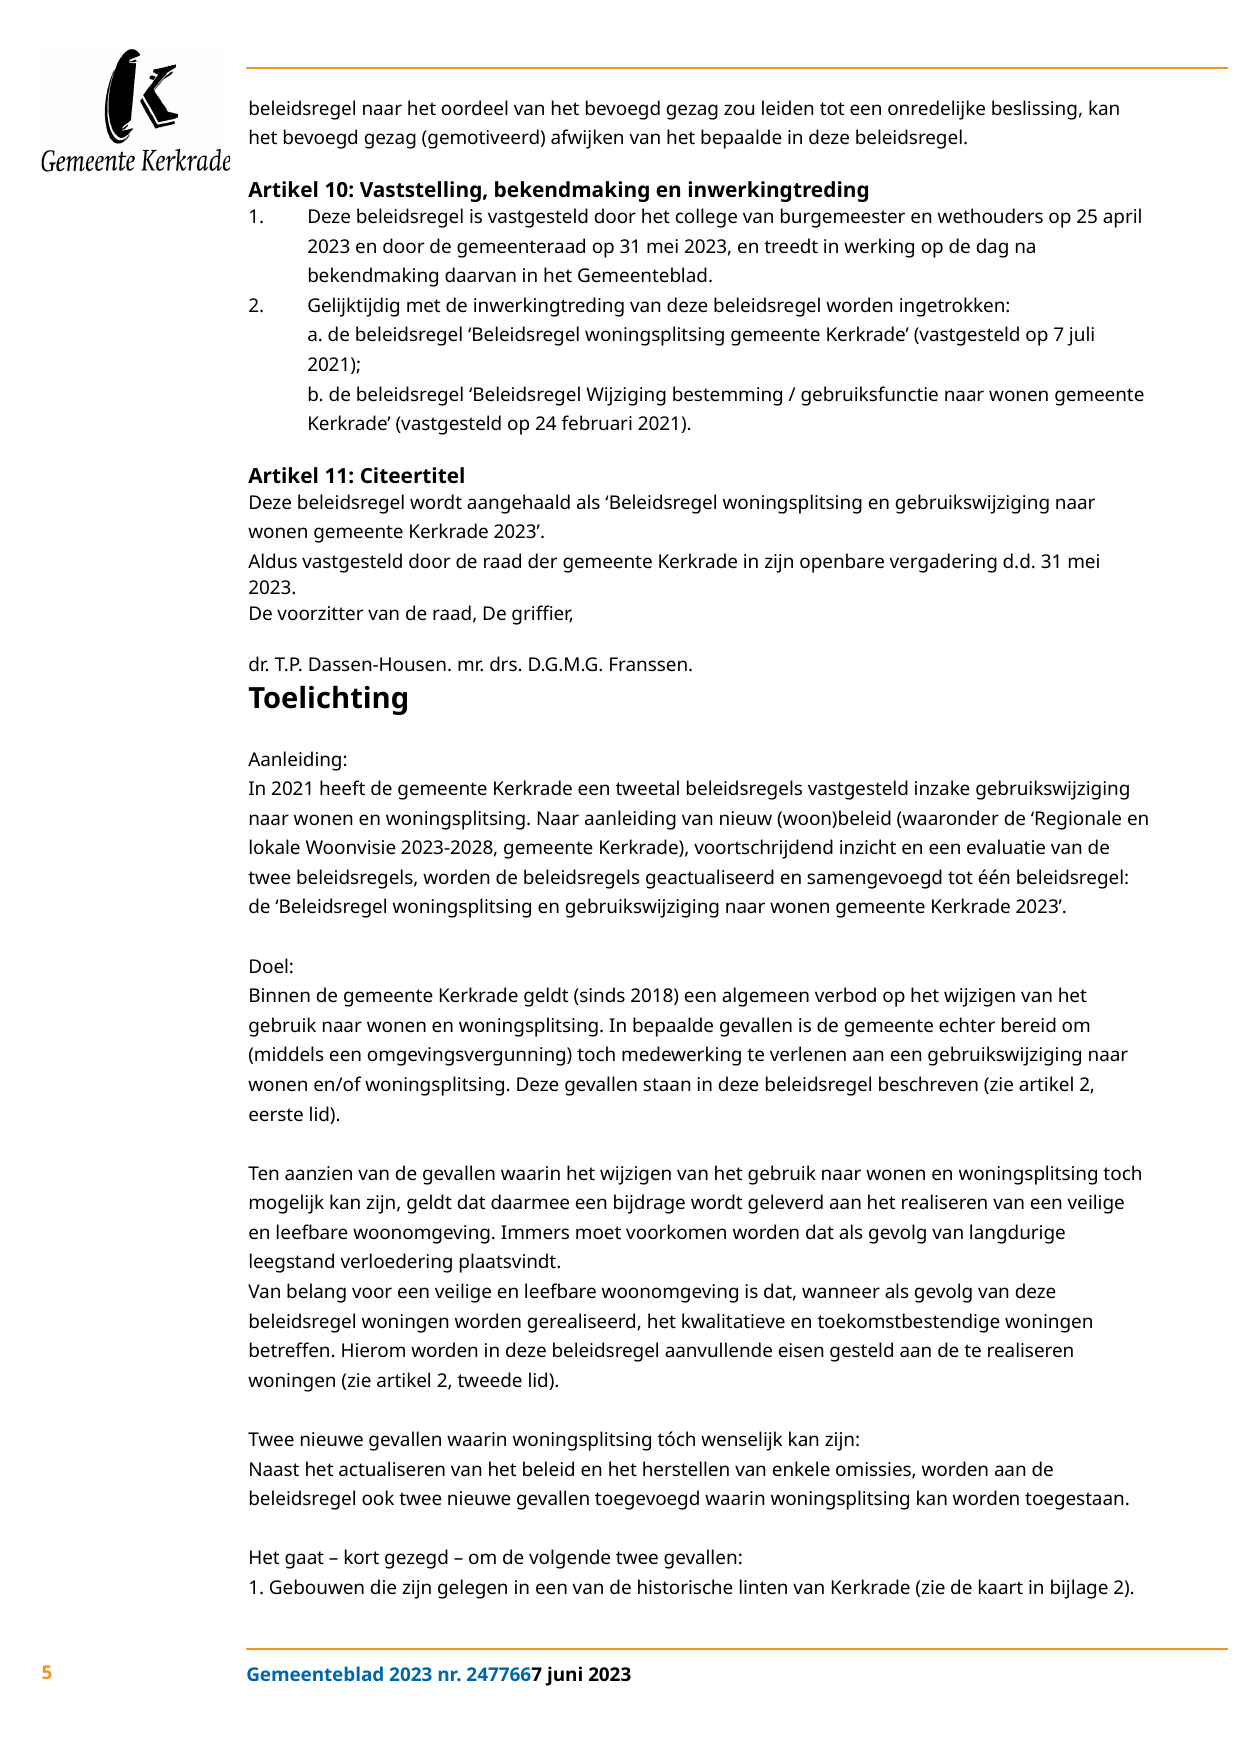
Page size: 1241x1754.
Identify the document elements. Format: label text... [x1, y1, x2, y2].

picture [41, 47, 231, 172]
text Artikel 10: Vaststelling, bekendmaking en inwerkingtreding [248, 175, 1152, 203]
text dr. T.P. Dassen-Housen. mr. drs. D.G.M.G. Franssen. [248, 651, 1152, 677]
text In 2021 heeft de gemeente Kerkrade een tweetal beleidsregels vastgesteld inzake gebruikswijziging naar wonen en woningsplitsing. Naar aanleiding van nieuw (woon)beleid (waaronder de ‘Regionale en lokale Woonvisie 2023-2028, gemeente Kerkrade), voortschrijdend inzicht en een evaluatie van de twee beleidsregels, worden de beleidsregels geactualiseerd en samengevoegd tot één beleidsregel: de ‘Beleidsregel woningsplitsing en gebruikswijziging naar wonen gemeente Kerkrade 2023’. [248, 775, 1152, 919]
list b. de beleidsregel ‘Beleidsregel Wijziging bestemming / gebruiksfunctie naar wonen gemeente Kerkrade’ (vastgesteld op 24 februari 2021). [248, 381, 1152, 436]
list Gelijktijdig met de inwerkingtreding van deze beleidsregel worden ingetrokken: [248, 292, 1152, 318]
list Deze beleidsregel is vastgesteld door het college van burgemeester en wethouders op 25 april 2023 en door de gemeenteraad op 31 mei 2023, en treedt in werking op de dag na bekendmaking daarvan in het Gemeenteblad. [248, 203, 1152, 288]
text Ten aanzien van de gevallen waarin het wijzigen van het gebruik naar wonen en woningsplitsing toch mogelijk kan zijn, geldt dat daarmee een bijdrage wordt geleverd aan het realiseren van een veilige en leefbare woonomgeving. Immers moet voorkomen worden dat als gevolg van langdurige leegstand verloedering plaatsvindt. [248, 1160, 1152, 1274]
text Binnen de gemeente Kerkrade geldt (sinds 2018) een algemeen verbod op het wijzigen van het gebruik naar wonen en woningsplitsing. In bepaalde gevallen is de gemeente echter bereid om (middels een omgevingsvergunning) toch medewerking te verlenen aan een gebruikswijziging naar wonen en/of woningsplitsing. Deze gevallen staan in deze beleidsregel beschreven (zie artikel 2, eerste lid). [248, 982, 1152, 1127]
text Twee nieuwe gevallen waarin woningsplitsing tóch wenselijk kan zijn: [248, 1426, 1152, 1452]
text Aldus vastgesteld door de raad der gemeente Kerkrade in zijn openbare vergadering d.d. 31 mei 2023. [248, 548, 1152, 600]
text Aanleiding: [248, 746, 1152, 772]
text Het gaat – kort gezegd – om de volgende twee gevallen: [248, 1544, 1152, 1570]
text 1. Gebouwen die zijn gelegen in een van de historische linten van Kerkrade (zie de kaart in bijlage 2). [248, 1574, 1152, 1600]
text Toelichting [248, 677, 1152, 717]
list a. de beleidsregel ‘Beleidsregel woningsplitsing gemeente Kerkrade’ (vastgesteld op 7 juli 2021); [248, 322, 1152, 377]
text beleidsregel naar het oordeel van het bevoegd gezag zou leiden tot een onredelijke beslissing, kan het bevoegd gezag (gemotiveerd) afwijken van het bepaalde in deze beleidsregel. [248, 95, 1152, 150]
text Van belang voor een veilige en leefbare woonomgeving is dat, wanneer als gevolg van deze beleidsregel woningen worden gerealiseerd, het kwalitatieve en toekomstbestendige woningen betreffen. Hierom worden in deze beleidsregel aanvullende eisen gesteld aan de te realiseren woningen (zie artikel 2, tweede lid). [248, 1278, 1152, 1393]
text Deze beleidsregel wordt aangehaald als ‘Beleidsregel woningsplitsing en gebruikswijziging naar wonen gemeente Kerkrade 2023’. [248, 489, 1152, 544]
text Naast het actualiseren van het beleid en het herstellen van enkele omissies, worden aan de beleidsregel ook twee nieuwe gevallen toegevoegd waarin woningsplitsing kan worden toegestaan. [248, 1456, 1152, 1511]
text Artikel 11: Citeertitel [248, 461, 1152, 489]
text De voorzitter van de raad, De griffier, [248, 600, 1152, 626]
text Doel: [248, 953, 1152, 979]
